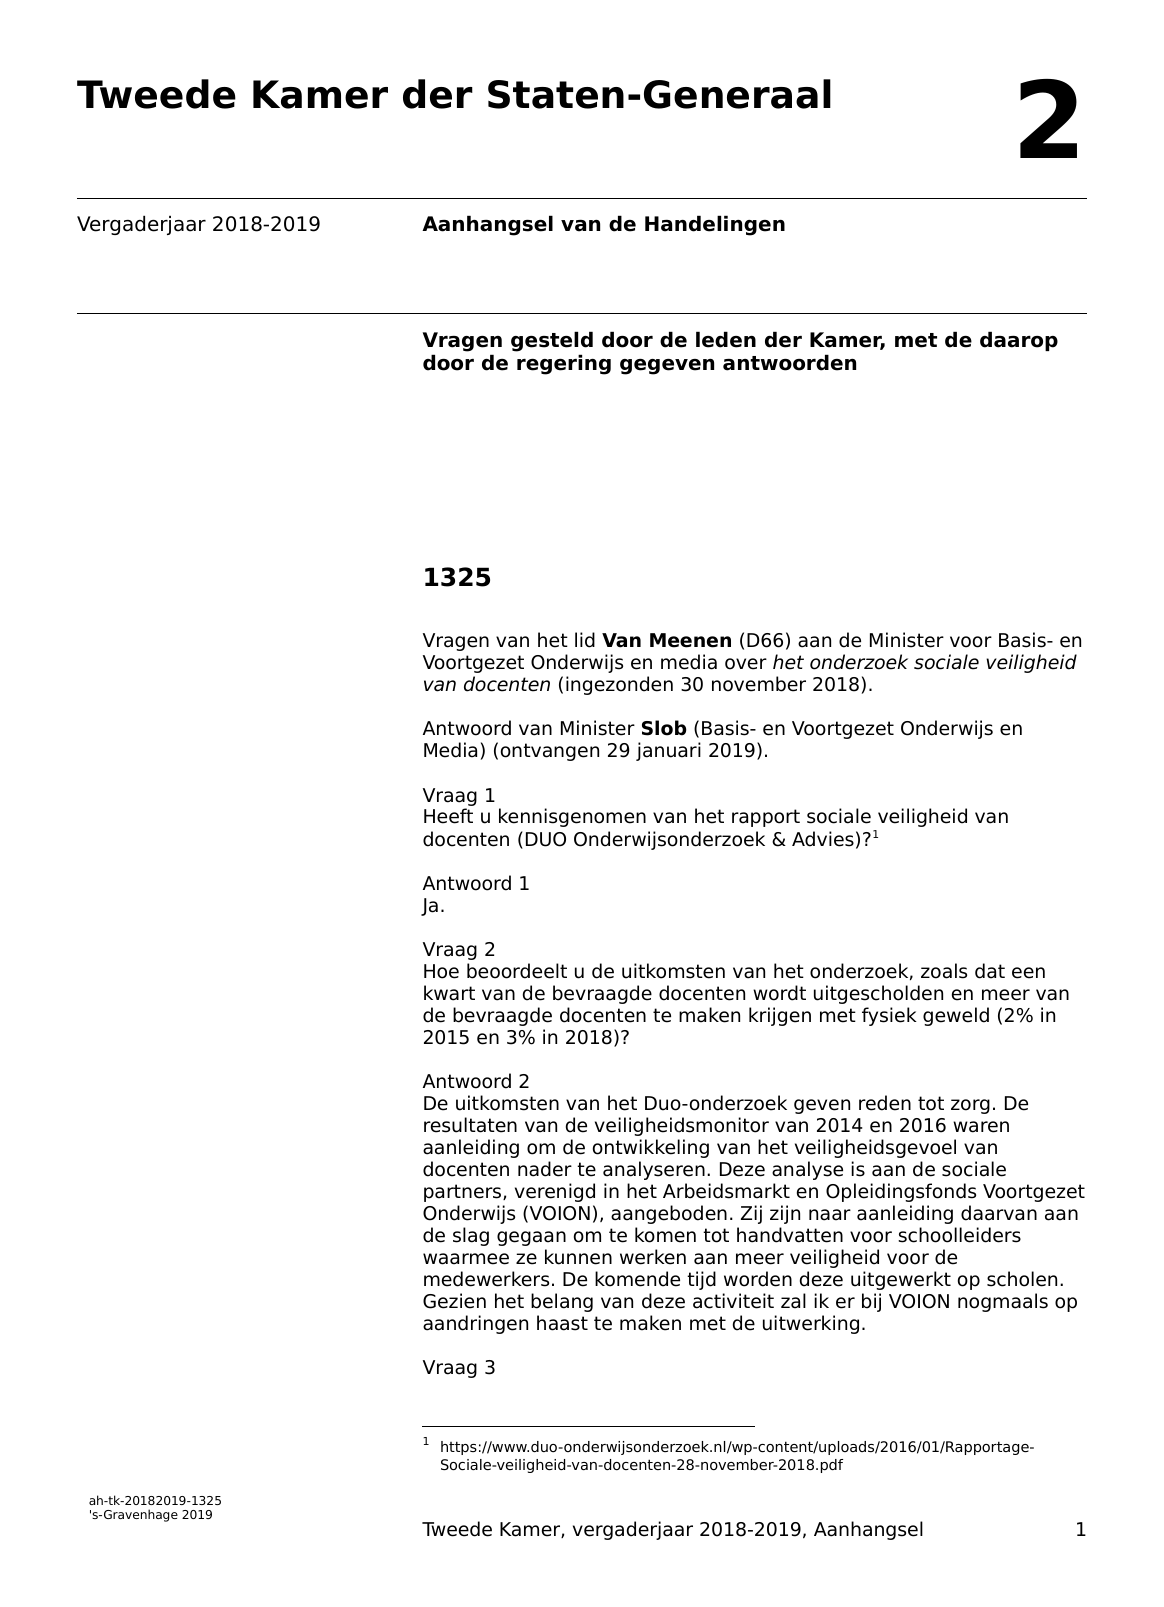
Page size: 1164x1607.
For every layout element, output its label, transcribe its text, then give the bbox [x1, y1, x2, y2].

text Ja. [422, 894, 1087, 917]
table_header 2 [886, 59, 1087, 198]
text Vraag 1 [422, 784, 1087, 806]
table_cell [77, 314, 422, 375]
text https://www.duo-onderwijsonderzoek.nl/wp-content/uploads/2016/01/Rapportage-Sociale-veiligheid-van-docenten-28-november-2018.pdf [422, 1435, 1087, 1474]
text De uitkomsten van het Duo-onderzoek geven reden tot zorg. De resultaten van de veiligheidsmonitor van 2014 en 2016 waren aanleiding om de ontwikkeling van het veiligheidsgevoel van docenten nader te analyseren. Deze analyse is aan de sociale partners, verenigd in het Arbeidsmarkt en Opleidingsfonds Voortgezet Onderwijs (VOION), aangeboden. Zij zijn naar aanleiding daarvan aan de slag gegaan om te komen tot handvatten voor schoolleiders waarmee ze kunnen werken aan meer veiligheid voor de medewerkers. De komende tijd worden deze uitgewerkt op scholen. Gezien het belang van deze activiteit zal ik er bij VOION nogmaals op aandringen haast te maken met de uitwerking. [422, 1093, 1087, 1334]
text Vragen van het lid Van Meenen (D66) aan de Minister voor Basis- en Voortgezet Onderwijs en media over het onderzoek sociale veiligheid van docenten (ingezonden 30 november 2018). [422, 630, 1087, 696]
table_cell Aanhangsel van de Handelingen [422, 199, 1087, 313]
table_header Tweede Kamer der Staten-Generaal [77, 59, 886, 198]
text ah-tk-20182019-1325 [88, 1494, 323, 1508]
text Antwoord 1 [422, 873, 1087, 894]
text Antwoord 2 [422, 1071, 1087, 1093]
text Vraag 2 [422, 939, 1087, 961]
text Hoe beoordeelt u de uitkomsten van het onderzoek, zoals dat een kwart van de bevraagde docenten wordt uitgescholden en meer van de bevraagde docenten te maken krijgen met fysiek geweld (2% in 2015 en 3% in 2018)? [422, 961, 1087, 1049]
table_cell Vragen gesteld door de leden der Kamer, met de daarop door de regering gegeven antwoorden [422, 314, 1087, 375]
text Antwoord van Minister Slob (Basis- en Voortgezet Onderwijs en Media) (ontvangen 29 januari 2019). [422, 718, 1087, 762]
text 1325 [422, 563, 1087, 592]
text 's-Gravenhage 2019 [88, 1508, 323, 1522]
text Heeft u kennisgenomen van het rapport sociale veiligheid van docenten (DUO Onderwijsonderzoek & Advies)? [422, 806, 1087, 850]
text Vraag 3 [422, 1357, 1087, 1379]
table_cell Vergaderjaar 2018-2019 [77, 199, 422, 313]
